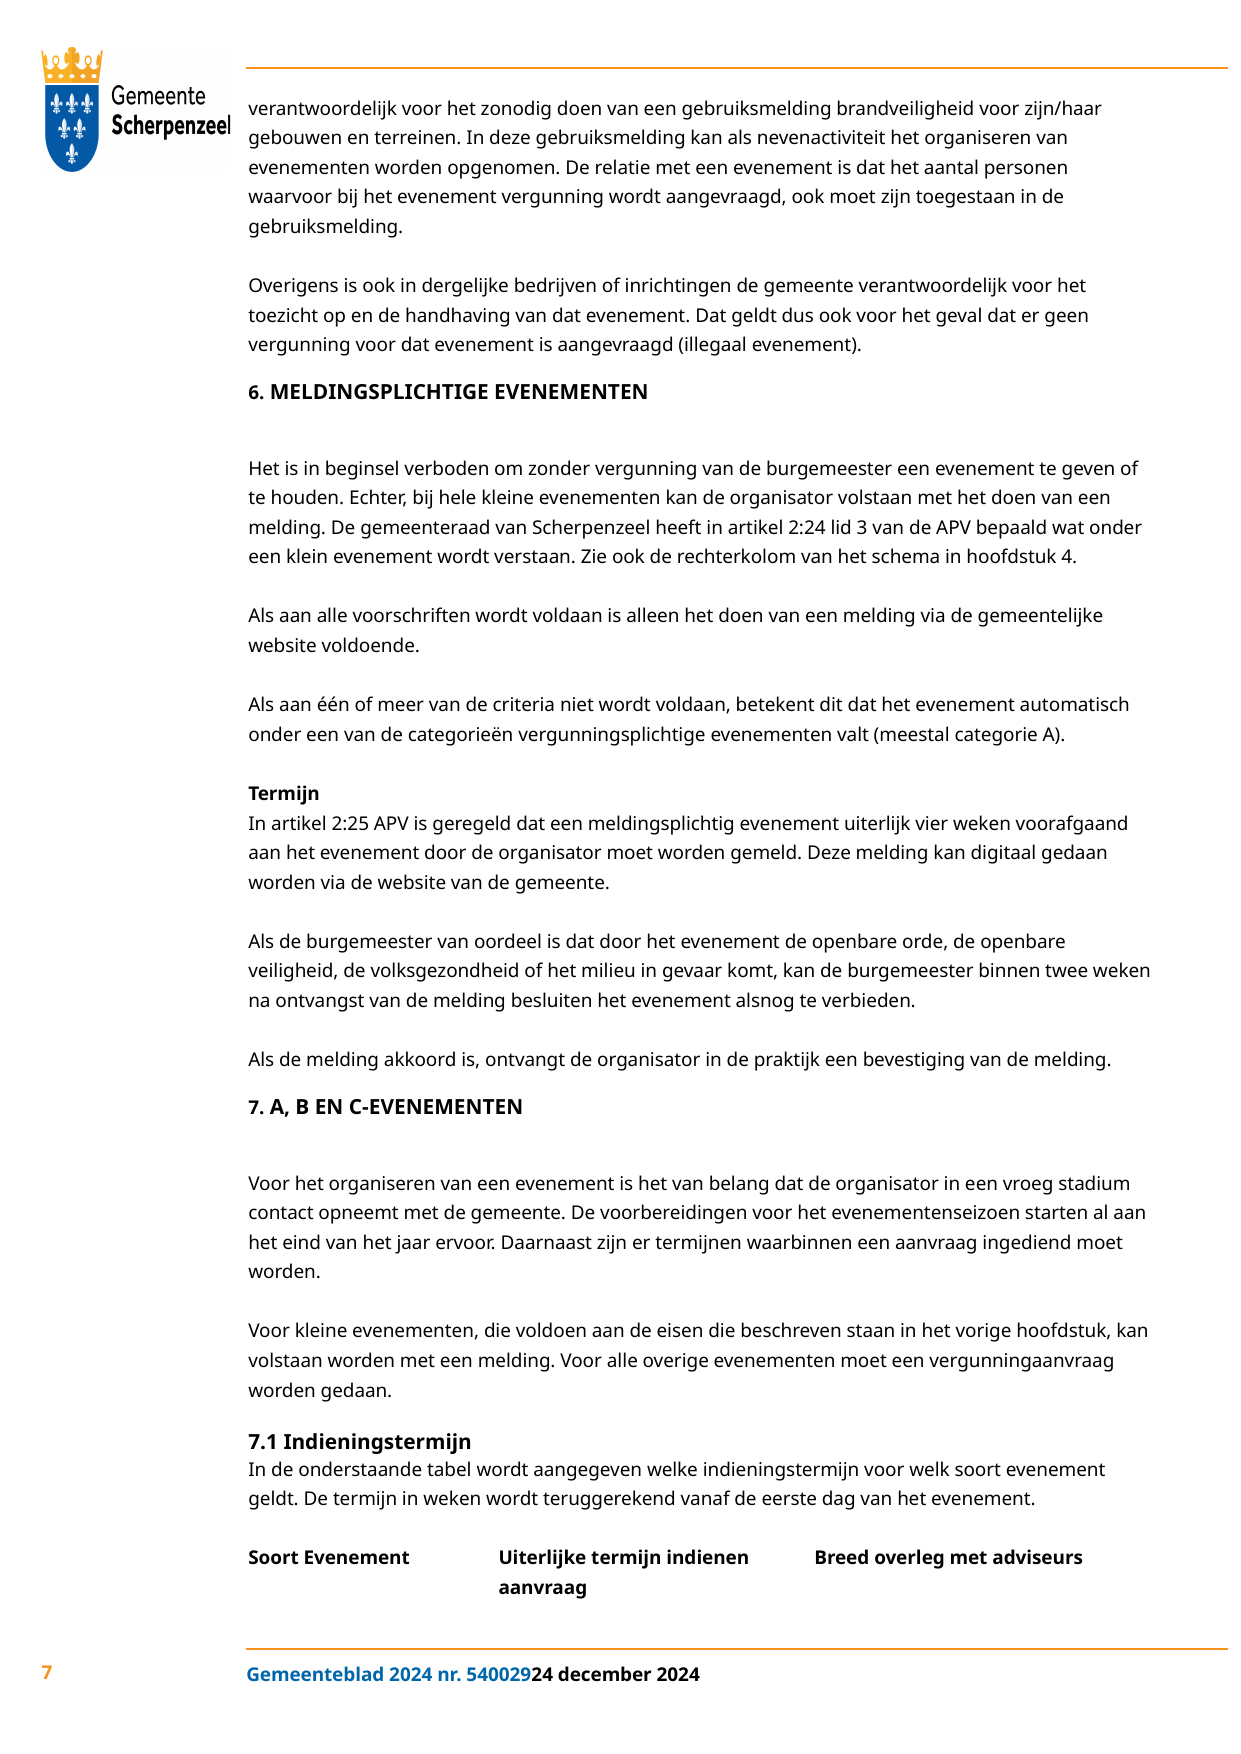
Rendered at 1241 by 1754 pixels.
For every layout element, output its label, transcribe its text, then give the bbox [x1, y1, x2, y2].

text Termijn [248, 780, 1152, 806]
text Als de melding akkoord is, ontvangt de organisator in de praktijk een bevestiging van de melding. [248, 1046, 1152, 1072]
text 6. MELDINGSPLICHTIGE EVENEMENTEN [248, 377, 1152, 406]
text Het is in beginsel verboden om zonder vergunning van de burgemeester een evenement te geven of te houden. Echter, bij hele kleine evenementen kan de organisator volstaan met het doen van een melding. De gemeenteraad van Scherpenzeel heeft in artikel 2:24 lid 3 van de APV bepaald wat onder een klein evenement wordt verstaan. Zie ook de rechterkolom van het schema in hoofdstuk 4. [248, 455, 1152, 569]
table_header Uiterlijke termijn indienen aanvraag [498, 1545, 814, 1600]
text Voor het organiseren van een evenement is het van belang dat de organisator in een vroeg stadium contact opneemt met de gemeente. De voorbereidingen voor het evenementenseizoen starten al aan het eind van het jaar ervoor. Daarnaast zijn er termijnen waarbinnen een aanvraag ingediend moet worden. [248, 1170, 1152, 1284]
picture [41, 47, 231, 172]
text Als aan alle voorschriften wordt voldaan is alleen het doen van een melding via de gemeentelijke website voldoende. [248, 603, 1152, 658]
text In de onderstaande tabel wordt aangegeven welke indieningstermijn voor welk soort evenement geldt. De termijn in weken wordt teruggerekend vanaf de eerste dag van het evenement. [248, 1456, 1152, 1511]
text Als aan één of meer van de criteria niet wordt voldaan, betekent dit dat het evenement automatisch onder een van de categorieën vergunningsplichtige evenementen valt (meestal categorie A). [248, 691, 1152, 747]
text In artikel 2:25 APV is geregeld dat een meldingsplichtig evenement uiterlijk vier weken voorafgaand aan het evenement door de organisator moet worden gemeld. Deze melding kan digitaal gedaan worden via de website van de gemeente. [248, 810, 1152, 895]
text Als de burgemeester van oordeel is dat door het evenement de openbare orde, de openbare veiligheid, de volksgezondheid of het milieu in gevaar komt, kan de burgemeester binnen twee weken na ontvangst van de melding besluiten het evenement alsnog te verbieden. [248, 928, 1152, 1013]
table_header Breed overleg met adviseurs [814, 1545, 1152, 1600]
table_header Soort Evenement [248, 1545, 498, 1600]
text 7.1 Indieningstermijn [248, 1427, 1152, 1456]
text 7. A, B EN C-EVENEMENTEN [248, 1092, 1152, 1121]
text Voor kleine evenementen, die voldoen aan de eisen die beschreven staan in het vorige hoofdstuk, kan volstaan worden met een melding. Voor alle overige evenementen moet een vergunningaanvraag worden gedaan. [248, 1318, 1152, 1403]
text Overigens is ook in dergelijke bedrijven of inrichtingen de gemeente verantwoordelijk voor het toezicht op en de handhaving van dat evenement. Dat geldt dus ook voor het geval dat er geen vergunning voor dat evenement is aangevraagd (illegaal evenement). [248, 272, 1152, 357]
text verantwoordelijk voor het zonodig doen van een gebruiksmelding brandveiligheid voor zijn/haar gebouwen en terreinen. In deze gebruiksmelding kan als nevenactiviteit het organiseren van evenementen worden opgenomen. De relatie met een evenement is dat het aantal personen waarvoor bij het evenement vergunning wordt aangevraagd, ook moet zijn toegestaan in de gebruiksmelding. [248, 95, 1152, 239]
